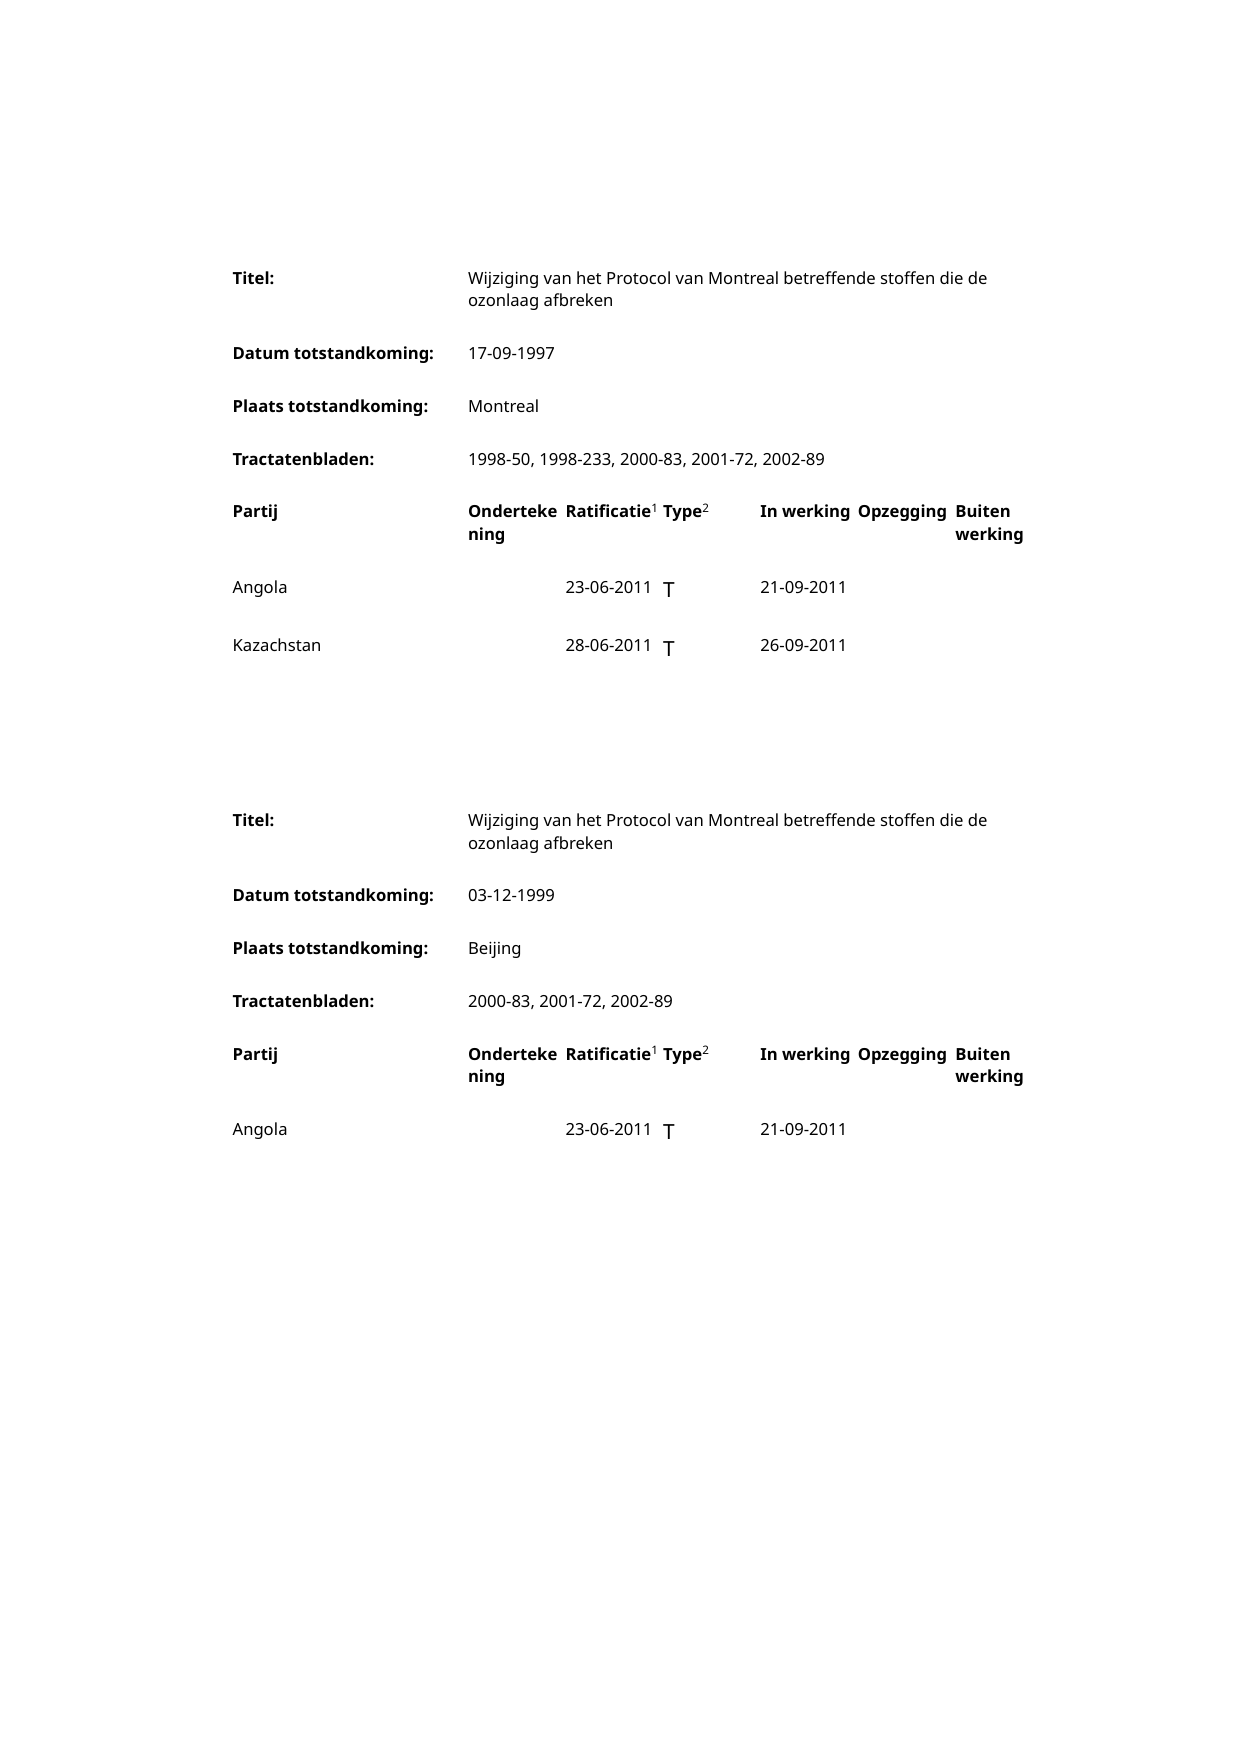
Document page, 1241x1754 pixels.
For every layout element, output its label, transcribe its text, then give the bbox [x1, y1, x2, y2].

table_header Titel: [233, 266, 468, 342]
table_cell Plaats totstandkoming: [233, 937, 468, 989]
table_cell Ratificatie1 [565, 1042, 663, 1117]
table_cell Partij [233, 1042, 468, 1117]
table_cell [858, 575, 955, 634]
table_cell [468, 575, 565, 634]
table_cell Beijing [468, 937, 1053, 989]
table_cell 21-09-2011 [760, 575, 858, 634]
table_cell Tractatenbladen: [233, 989, 468, 1042]
table_cell In werking [760, 500, 858, 575]
table_header Wijziging van het Protocol van Montreal betreffende stoffen die de ozonlaag afbreken [468, 809, 1053, 884]
table_cell 03-12-1999 [468, 884, 1053, 937]
table_cell 26-09-2011 [760, 634, 858, 692]
table_cell Type2 [663, 500, 760, 575]
table_cell Angola [233, 1118, 468, 1176]
table_cell T [663, 634, 760, 692]
table_cell 28-06-2011 [565, 634, 663, 692]
table_cell [955, 634, 1053, 692]
table_header Wijziging van het Protocol van Montreal betreffende stoffen die de ozonlaag afbreken [468, 266, 1053, 342]
table_cell 17-09-1997 [468, 342, 1053, 394]
table_cell T [663, 1118, 760, 1176]
table_cell [955, 575, 1053, 634]
table_cell Ondertekening [468, 500, 565, 575]
table_cell [955, 1118, 1053, 1176]
table_cell Partij [233, 500, 468, 575]
table_cell Kazachstan [233, 634, 468, 692]
table_cell T [663, 575, 760, 634]
table_cell [858, 634, 955, 692]
table_cell Opzegging [858, 1042, 955, 1117]
table_cell In werking [760, 1042, 858, 1117]
table_cell [468, 634, 565, 692]
table_cell Opzegging [858, 500, 955, 575]
table_cell Ratificatie1 [565, 500, 663, 575]
table_cell Plaats totstandkoming: [233, 395, 468, 447]
table_cell Datum totstandkoming: [233, 342, 468, 394]
table_header Titel: [233, 809, 468, 884]
table_cell Buiten werking [955, 1042, 1053, 1117]
table_cell Buiten werking [955, 500, 1053, 575]
table_cell Tractatenbladen: [233, 447, 468, 500]
table_cell Angola [233, 575, 468, 634]
table_cell 2000-83, 2001-72, 2002-89 [468, 989, 1053, 1042]
table_cell [468, 1118, 565, 1176]
table_cell 1998-50, 1998-233, 2000-83, 2001-72, 2002-89 [468, 447, 1053, 500]
table_cell Ondertekening [468, 1042, 565, 1117]
table_cell 21-09-2011 [760, 1118, 858, 1176]
table_cell [858, 1118, 955, 1176]
table_cell 23-06-2011 [565, 1118, 663, 1176]
table_cell Montreal [468, 395, 1053, 447]
table_cell 23-06-2011 [565, 575, 663, 634]
table_cell Datum totstandkoming: [233, 884, 468, 937]
table_cell Type2 [663, 1042, 760, 1117]
